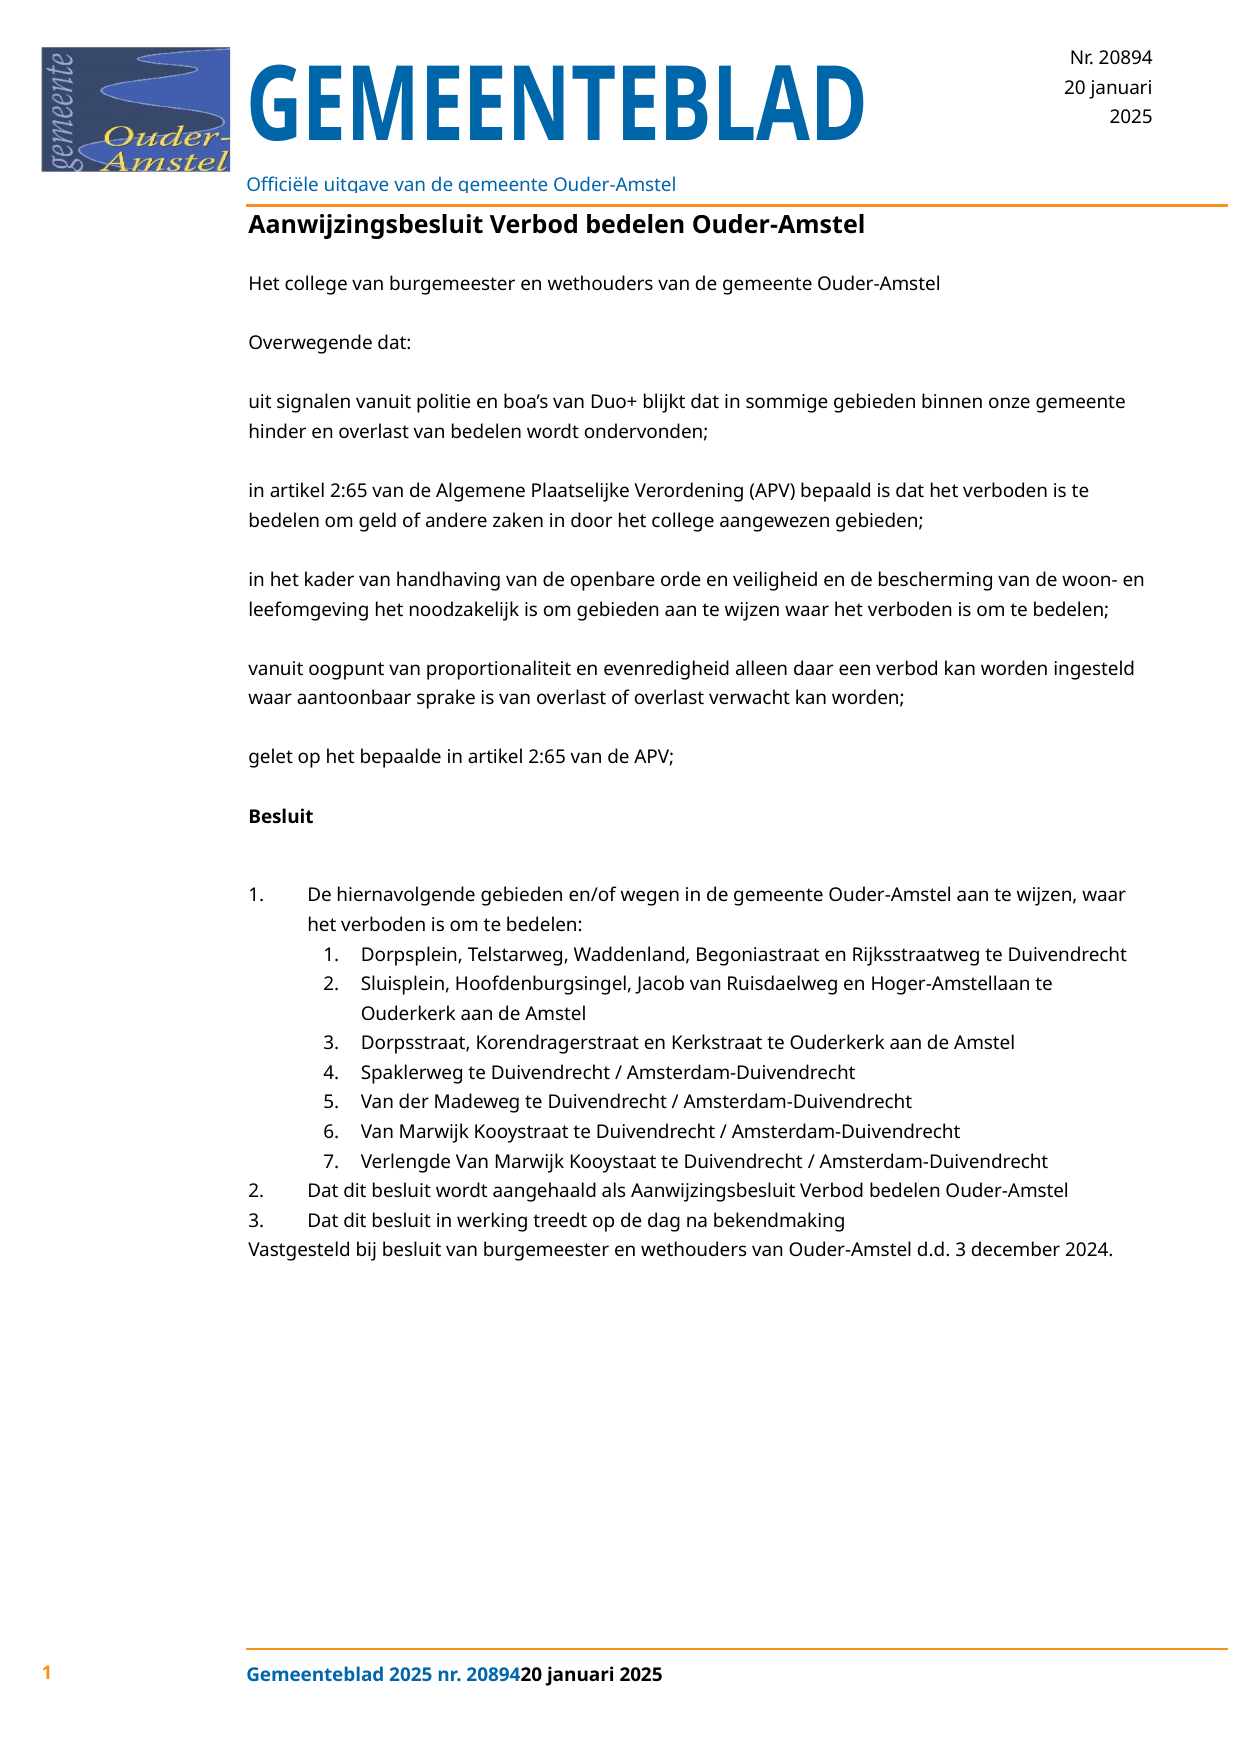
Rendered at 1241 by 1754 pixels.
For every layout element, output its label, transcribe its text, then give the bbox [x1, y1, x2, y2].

list Dorpsplein, Telstarweg, Waddenland, Begoniastraat en Rijksstraatweg te Duivendrecht [323, 941, 1152, 967]
list Van Marwijk Kooystraat te Duivendrecht / Amsterdam-Duivendrecht [323, 1118, 1152, 1144]
text in het kader van handhaving van de openbare orde en veiligheid en de bescherming van de woon- en leefomgeving het noodzakelijk is om gebieden aan te wijzen waar het verboden is om te bedelen; [248, 566, 1152, 621]
list Verlengde Van Marwijk Kooystaat te Duivendrecht / Amsterdam-Duivendrecht [323, 1148, 1152, 1174]
text uit signalen vanuit politie en boa’s van Duo+ blijkt dat in sommige gebieden binnen onze gemeente hinder en overlast van bedelen wordt ondervonden; [248, 389, 1152, 444]
list Sluisplein, Hoofdenburgsingel, Jacob van Ruisdaelweg en Hoger-Amstellaan te Ouderkerk aan de Amstel [323, 970, 1152, 1026]
text Besluit [248, 803, 1152, 828]
text Het college van burgemeester en wethouders van de gemeente Ouder-Amstel [248, 270, 1152, 296]
text Vastgesteld bij besluit van burgemeester en wethouders van Ouder-Amstel d.d. 3 december 2024. [248, 1237, 1152, 1262]
text gelet op het bepaalde in artikel 2:65 van de APV; [248, 744, 1152, 769]
list Dat dit besluit wordt aangehaald als Aanwijzingsbesluit Verbod bedelen Ouder-Amstel [248, 1177, 1152, 1203]
list Dorpsstraat, Korendragerstraat en Kerkstraat te Ouderkerk aan de Amstel [323, 1029, 1152, 1055]
text Aanwijzingsbesluit Verbod bedelen Ouder-Amstel [248, 207, 1152, 241]
list Van der Madeweg te Duivendrecht / Amsterdam-Duivendrecht [323, 1089, 1152, 1114]
list Spaklerweg te Duivendrecht / Amsterdam-Duivendrecht [323, 1059, 1152, 1085]
text Overwegende dat: [248, 329, 1152, 355]
text in artikel 2:65 van de Algemene Plaatselijke Verordening (APV) bepaald is dat het verboden is te bedelen om geld of andere zaken in door het college aangewezen gebieden; [248, 477, 1152, 533]
list De hiernavolgende gebieden en/of wegen in de gemeente Ouder-Amstel aan te wijzen, waar het verboden is om te bedelen: [248, 882, 1152, 937]
list Dat dit besluit in werking treedt op de dag na bekendmaking [248, 1207, 1152, 1233]
text vanuit oogpunt van proportionaliteit en evenredigheid alleen daar een verbod kan worden ingesteld waar aantoonbaar sprake is van overlast of overlast verwacht kan worden; [248, 655, 1152, 710]
picture [41, 47, 231, 172]
